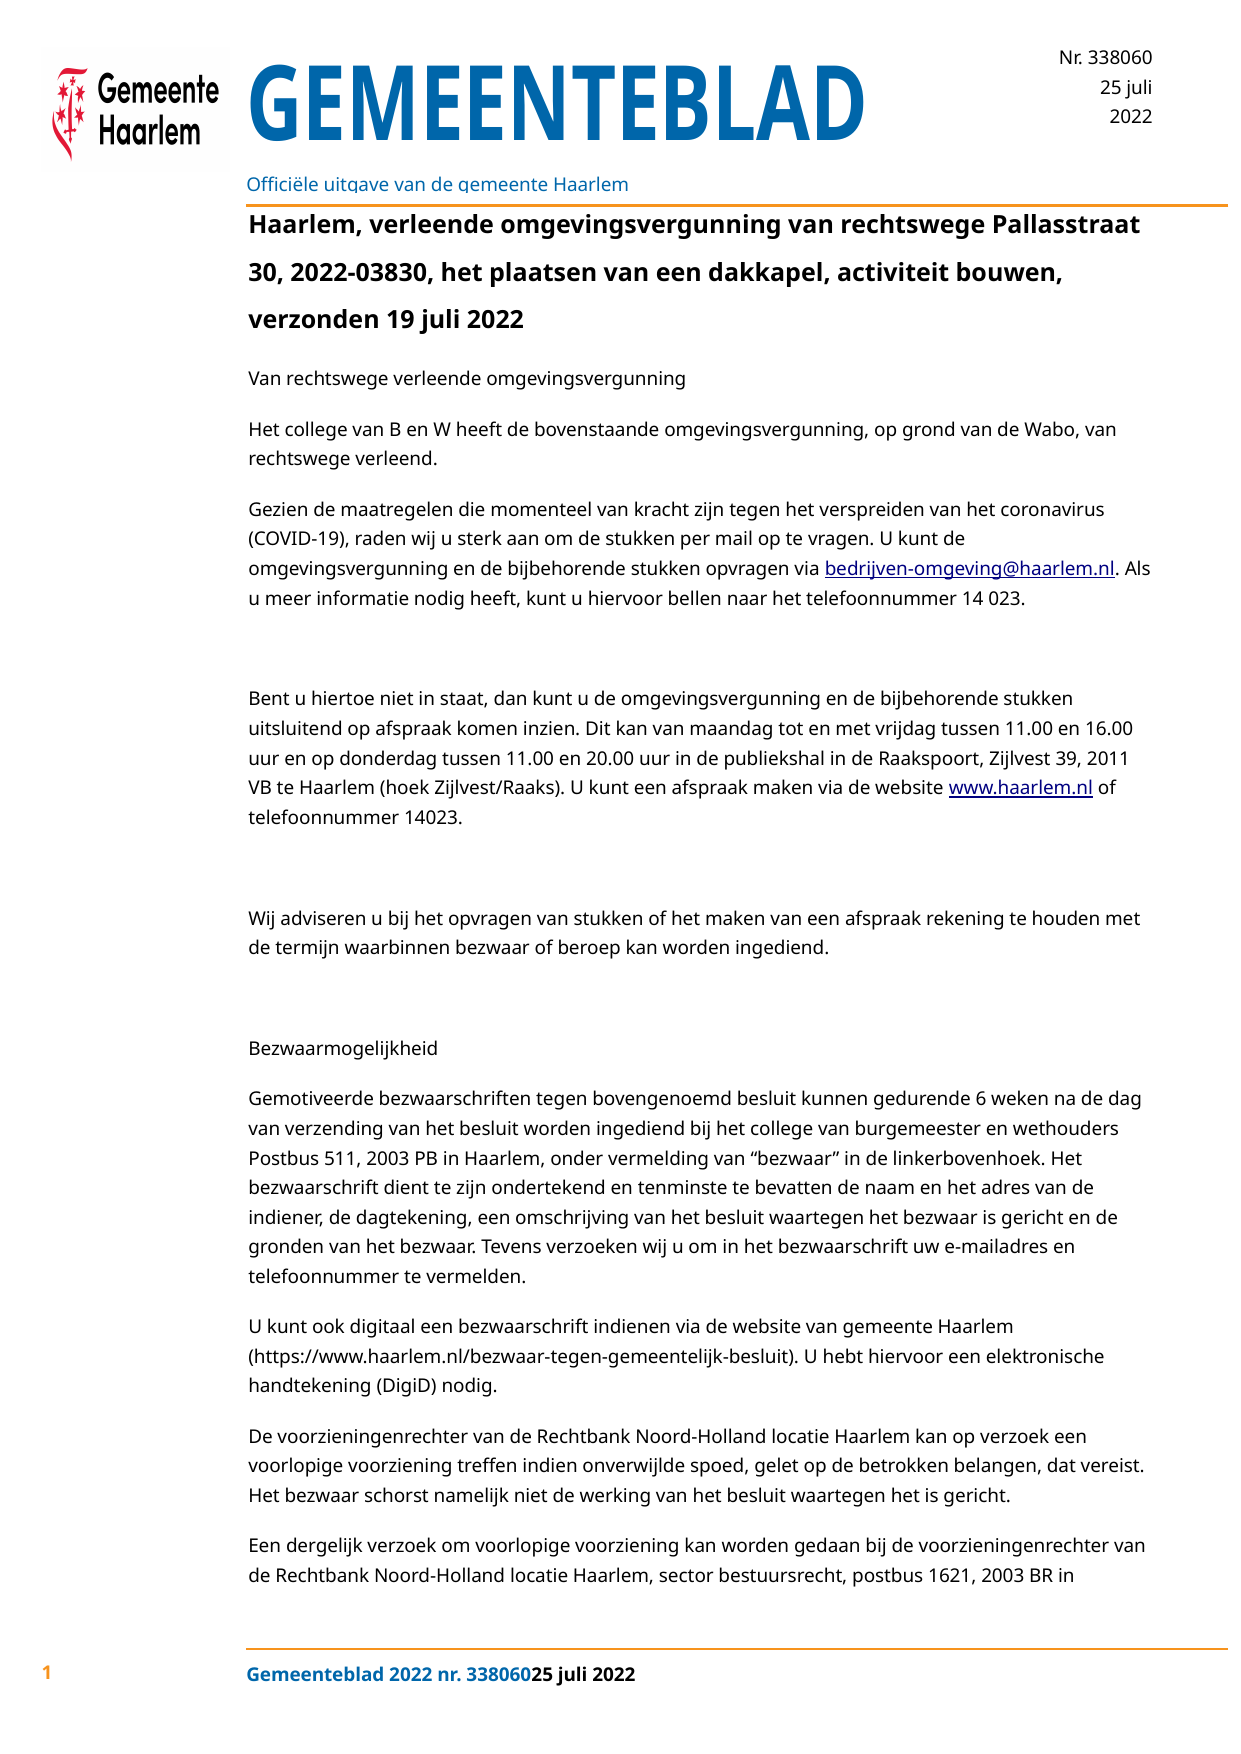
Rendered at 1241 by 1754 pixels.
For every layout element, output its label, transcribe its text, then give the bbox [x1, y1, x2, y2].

text Bezwaarmogelijkheid [248, 1035, 1152, 1061]
text Van rechtswege verleende omgevingsvergunning [248, 366, 1152, 391]
text Gezien de maatregelen die momenteel van kracht zijn tegen het verspreiden van het coronavirus (COVID-19), raden wij u sterk aan om de stukken per mail op te vragen. U kunt de omgevingsvergunning en de bijbehorende stukken opvragen via bedrijven-omgeving@haarlem.nl. Als u meer informatie nodig heeft, kunt u hiervoor bellen naar het telefoonnummer 14 023. [248, 496, 1152, 610]
text Een dergelijk verzoek om voorlopige voorziening kan worden gedaan bij de voorzieningenrechter van de Rechtbank Noord-Holland locatie Haarlem, sector bestuursrecht, postbus 1621, 2003 BR in [248, 1533, 1152, 1588]
text Haarlem, verleende omgevingsvergunning van rechtswege Pallasstraat 30, 2022-03830, het plaatsen van een dakkapel, activiteit bouwen, verzonden 19 juli 2022 [248, 207, 1152, 336]
text Bent u hiertoe niet in staat, dan kunt u de omgevingsvergunning en de bijbehorende stukken uitsluitend op afspraak komen inzien. Dit kan van maandag tot en met vrijdag tussen 11.00 en 16.00 uur en op donderdag tussen 11.00 en 20.00 uur in de publiekshal in de Raakspoort, Zijlvest 39, 2011 VB te Haarlem (hoek Zijlvest/Raaks). U kunt een afspraak maken via de website www.haarlem.nl of telefoonnummer 14023. [248, 686, 1152, 829]
text Wij adviseren u bij het opvragen van stukken of het maken van een afspraak rekening te houden met de termijn waarbinnen bezwaar of beroep kan worden ingediend. [248, 905, 1152, 960]
text U kunt ook digitaal een bezwaarschrift indienen via de website van gemeente Haarlem (https://www.haarlem.nl/bezwaar-tegen-gemeentelijk-besluit). U hebt hiervoor een elektronische handtekening (DigiD) nodig. [248, 1313, 1152, 1398]
text Gemotiveerde bezwaarschriften tegen bovengenoemd besluit kunnen gedurende 6 weken na de dag van verzending van het besluit worden ingediend bij het college van burgemeester en wethouders Postbus 511, 2003 PB in Haarlem, onder vermelding van “bezwaar” in de linkerbovenhoek. Het bezwaarschrift dient te zijn ondertekend en tenminste te bevatten de naam en het adres van de indiener, de dagtekening, een omschrijving van het besluit waartegen het bezwaar is gericht en de gronden van het bezwaar. Tevens verzoeken wij u om in het bezwaarschrift uw e-mailadres en telefoonnummer te vermelden. [248, 1086, 1152, 1289]
text De voorzieningenrechter van de Rechtbank Noord-Holland locatie Haarlem kan op verzoek een voorlopige voorziening treffen indien onverwijlde spoed, gelet op de betrokken belangen, dat vereist. Het bezwaar schorst namelijk niet de werking van het besluit waartegen het is gericht. [248, 1423, 1152, 1508]
picture [41, 47, 231, 172]
text Het college van B en W heeft de bovenstaande omgevingsvergunning, op grond van de Wabo, van rechtswege verleend. [248, 416, 1152, 471]
